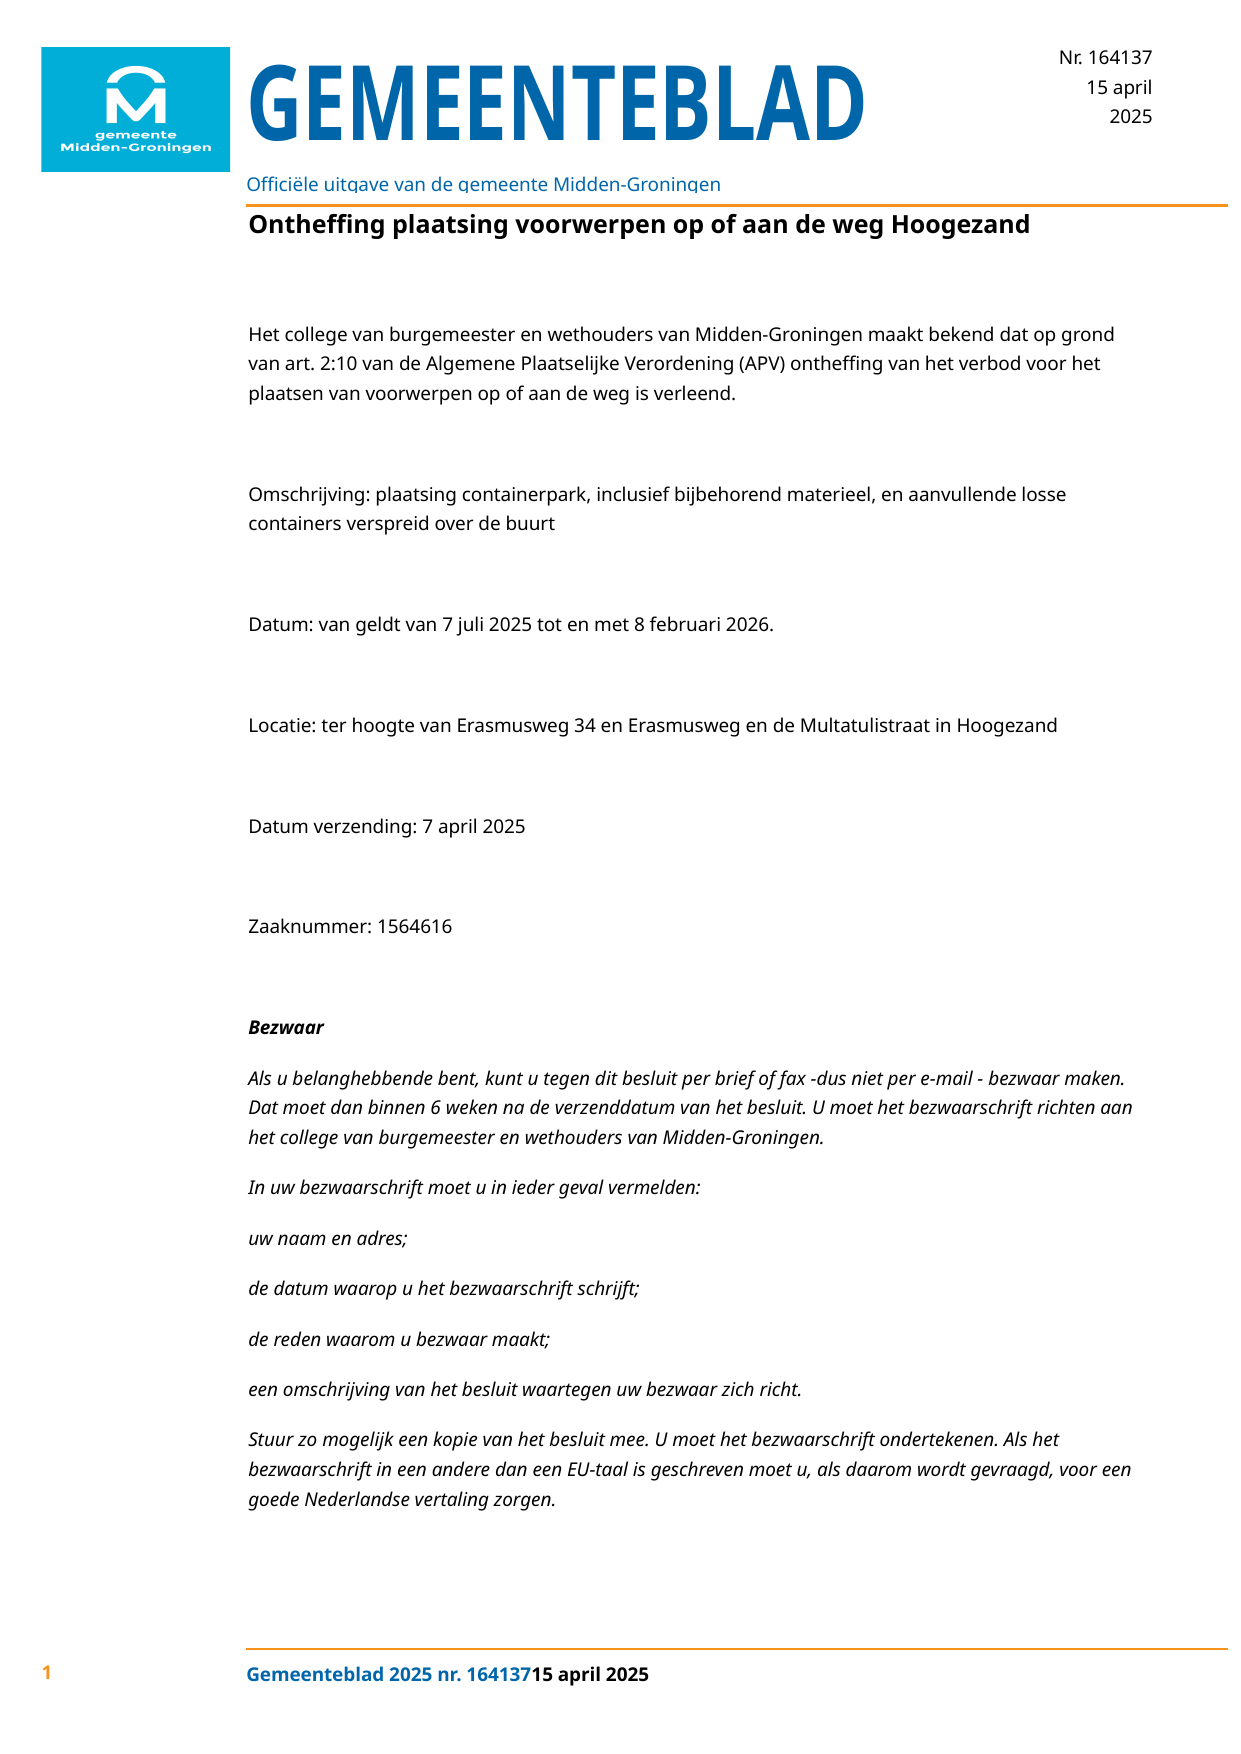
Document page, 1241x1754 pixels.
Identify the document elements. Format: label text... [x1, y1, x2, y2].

picture [107, 89, 165, 122]
text Het college van burgemeester en wethouders van Midden-Groningen maakt bekend dat op grond van art. 2:10 van de Algemene Plaatselijke Verordening (APV) ontheffing van het verbod voor het plaatsen van voorwerpen op of aan de weg is verleend. [248, 321, 1152, 406]
text Bezwaar [248, 1014, 1152, 1040]
text Locatie: ter hoogte van Erasmusweg 34 en Erasmusweg en de Multatulistraat in Hoogezand [248, 712, 1152, 738]
text de reden waarom u bezwaar maakt; [248, 1326, 1152, 1351]
text Ontheffing plaatsing voorwerpen op of aan de weg Hoogezand [248, 207, 1152, 241]
picture [184, 146, 190, 153]
text een omschrijving van het besluit waartegen uw bezwaar zich richt. [248, 1376, 1152, 1402]
text In uw bezwaarschrift moet u in ieder geval vermelden: [248, 1174, 1152, 1200]
text Stuur zo mogelijk een kopie van het besluit mee. U moet het bezwaarschrift ondertekenen. Als het bezwaarschrift in een andere dan een EU-taal is geschreven moet u, als daarom wordt gevraagd, voor een goede Nederlandse vertaling zorgen. [248, 1427, 1152, 1511]
text Zaaknummer: 1564616 [248, 914, 1152, 939]
text Omschrijving: plaatsing containerpark, inclusief bijbehorend materieel, en aanvullende losse containers verspreid over de buurt [248, 481, 1152, 536]
picture [108, 66, 164, 82]
text Datum: van geldt van 7 juli 2025 tot en met 8 februari 2026. [248, 611, 1152, 637]
text uw naam en adres; [248, 1225, 1152, 1251]
text Datum verzending: 7 april 2025 [248, 813, 1152, 838]
text de datum waarop u het bezwaarschrift schrijft; [248, 1275, 1152, 1301]
text Als u belanghebbende bent, kunt u tegen dit besluit per brief of fax -dus niet per e-mail - bezwaar maken. Dat moet dan binnen 6 weken na de verzenddatum van het besluit. U moet het bezwaarschrift richten aan het college van burgemeester en wethouders van Midden-Groningen. [248, 1065, 1152, 1150]
